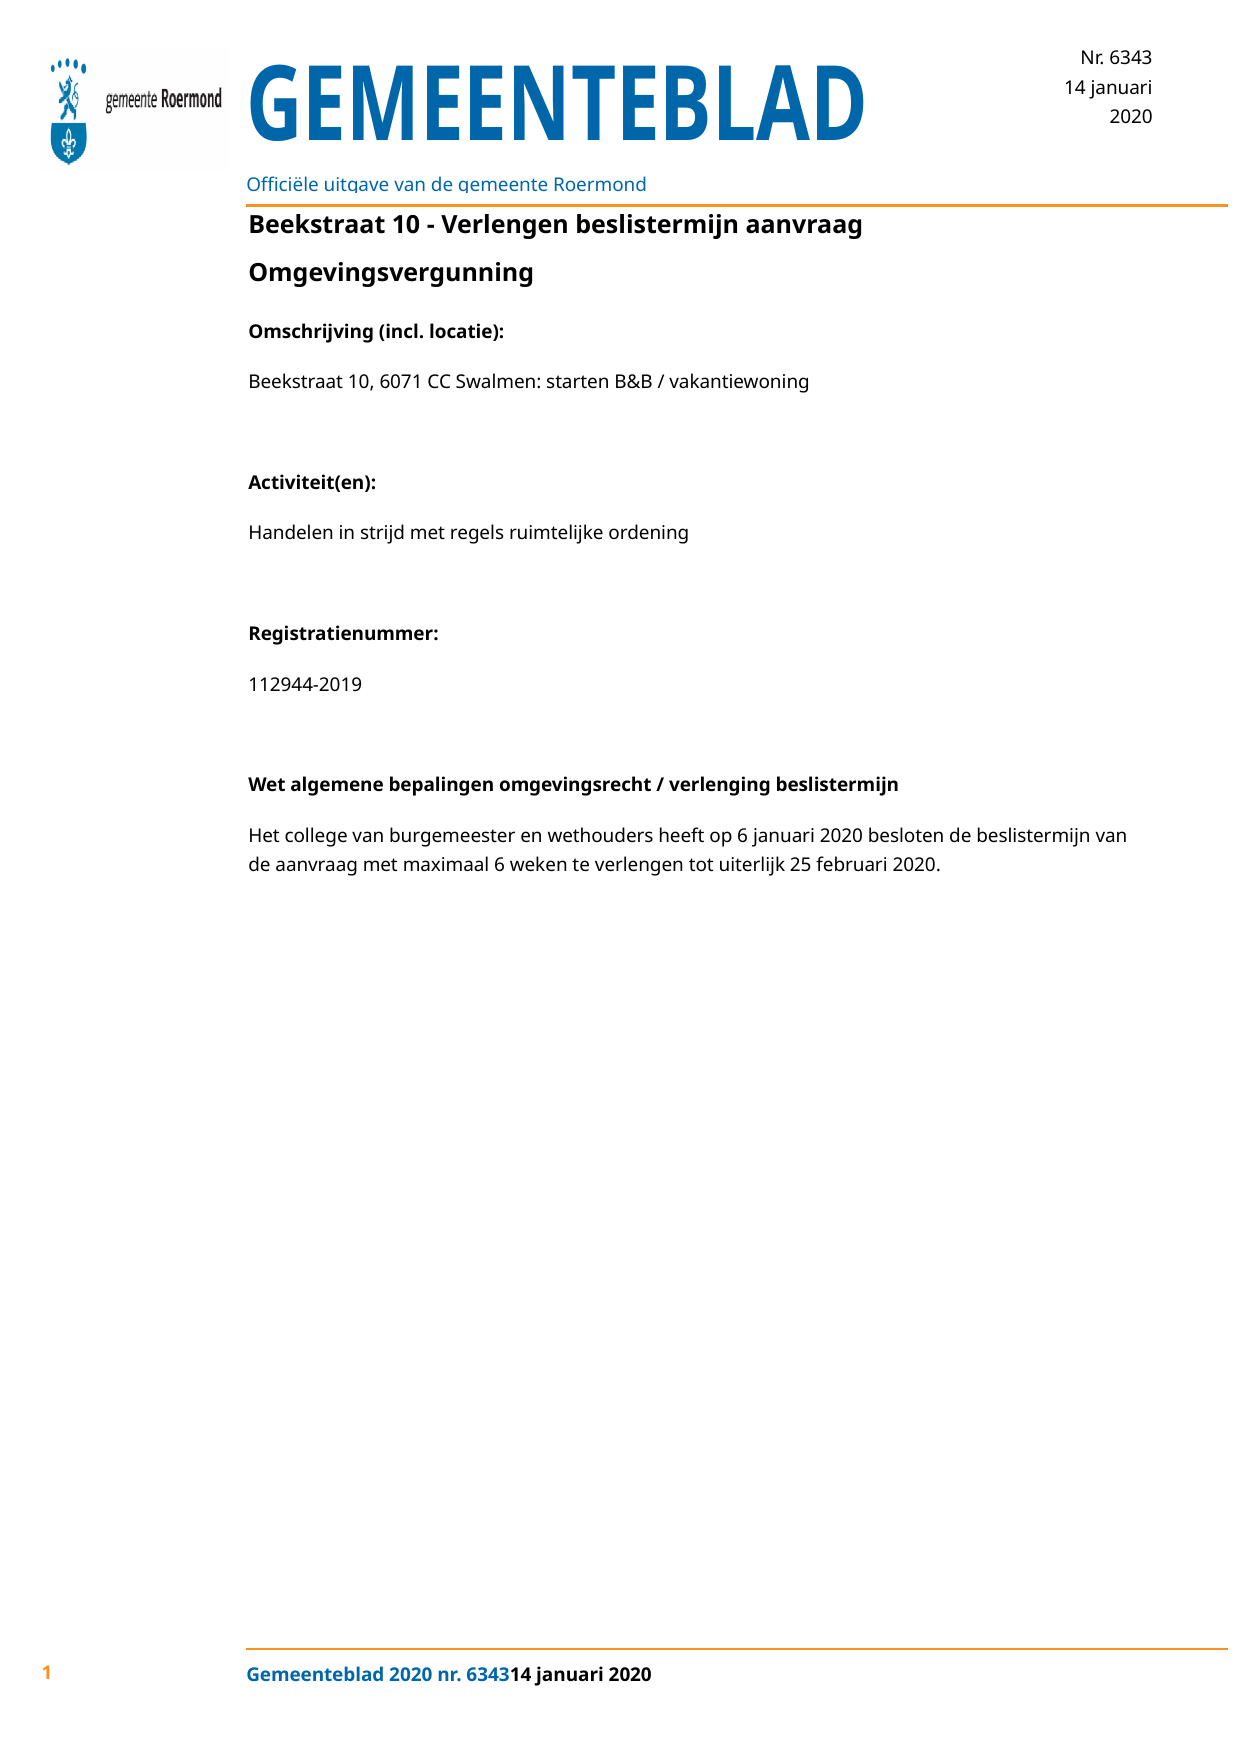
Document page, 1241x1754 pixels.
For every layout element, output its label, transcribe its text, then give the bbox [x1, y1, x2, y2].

text Beekstraat 10, 6071 CC Swalmen: starten B&B / vakantiewoning [248, 368, 1152, 394]
text Het college van burgemeester en wethouders heeft op 6 januari 2020 besloten de beslistermijn van de aanvraag met maximaal 6 weken te verlengen tot uiterlijk 25 februari 2020. [248, 822, 1152, 877]
picture [41, 47, 231, 172]
text Activiteit(en): [248, 469, 1152, 495]
text Wet algemene bepalingen omgevingsrecht / verlenging beslistermijn [248, 772, 1152, 797]
text 112944-2019 [248, 671, 1152, 697]
text Omschrijving (incl. locatie): [248, 318, 1152, 344]
text Registratienummer: [248, 620, 1152, 646]
text Handelen in strijd met regels ruimtelijke ordening [248, 519, 1152, 545]
text Beekstraat 10 - Verlengen beslistermijn aanvraag Omgevingsvergunning [248, 207, 1152, 288]
